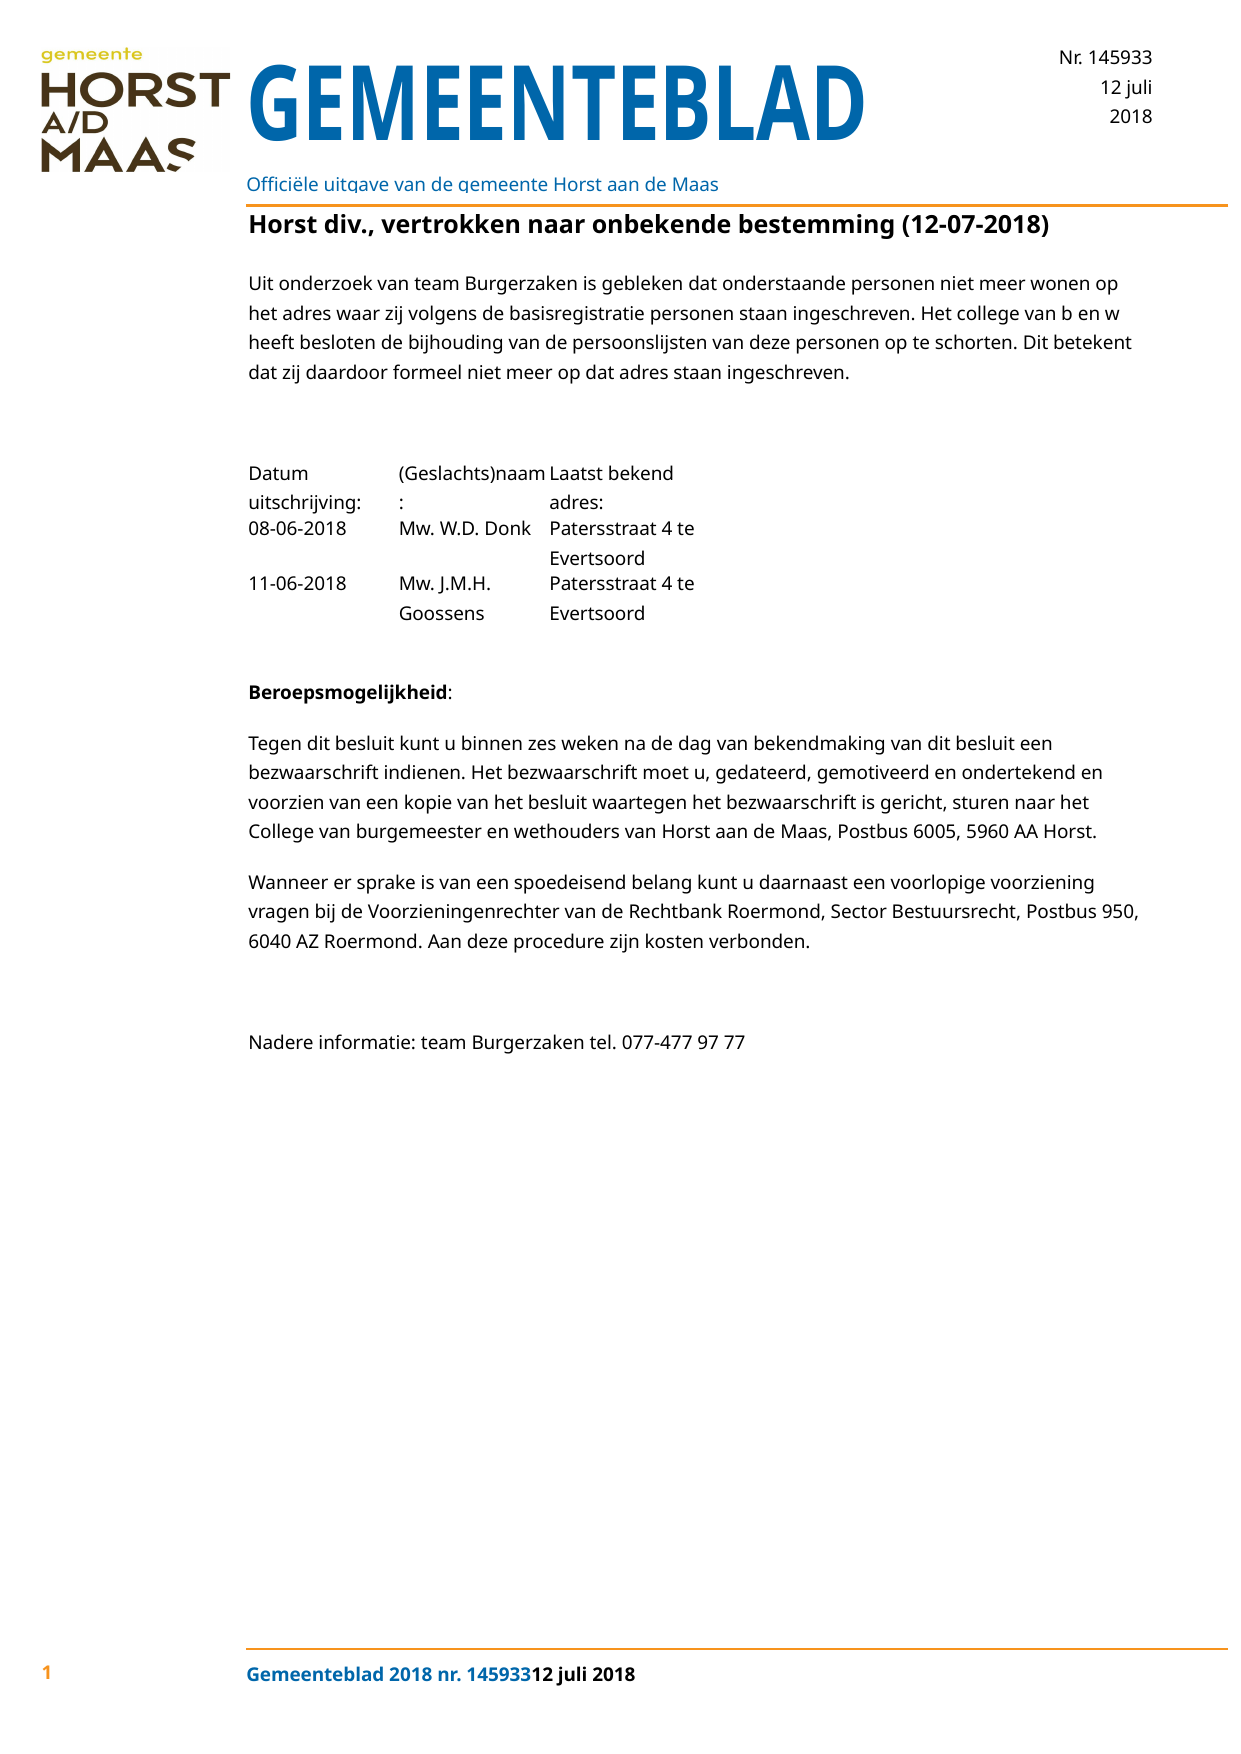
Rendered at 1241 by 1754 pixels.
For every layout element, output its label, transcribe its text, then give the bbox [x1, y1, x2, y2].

table_cell Mw. W.D. Donk [399, 515, 549, 571]
table_header Datum uitschrijving: [248, 460, 398, 515]
text Wanneer er sprake is van een spoedeisend belang kunt u daarnaast een voorlopige voorziening vragen bij de Voorzieningenrechter van de Rechtbank Roermond, Sector Bestuursrecht, Postbus 950, 6040 AZ Roermond. Aan deze procedure zijn kosten verbonden. [248, 869, 1152, 954]
table_cell Mw. J.M.H. Goossens [399, 571, 549, 626]
table_header (Geslachts)naam: [399, 460, 549, 515]
table_cell Patersstraat 4 te Evertsoord [549, 571, 700, 626]
table_cell 08-06-2018 [248, 515, 398, 571]
text Nadere informatie: team Burgerzaken tel. 077-477 97 77 [248, 1029, 1152, 1055]
text Beroepsmogelijkheid: [248, 679, 1152, 705]
text Horst div., vertrokken naar onbekende bestemming (12-07-2018) [248, 207, 1152, 241]
table_cell 11-06-2018 [248, 571, 398, 626]
picture [41, 47, 231, 172]
table_cell Patersstraat 4 te Evertsoord [549, 515, 700, 571]
text Tegen dit besluit kunt u binnen zes weken na de dag van bekendmaking van dit besluit een bezwaarschrift indienen. Het bezwaarschrift moet u, gedateerd, gemotiveerd en ondertekend en voorzien van een kopie van het besluit waartegen het bezwaarschrift is gericht, sturen naar het College van burgemeester en wethouders van Horst aan de Maas, Postbus 6005, 5960 AA Horst. [248, 730, 1152, 844]
table_header Laatst bekend adres: [549, 460, 700, 515]
text Uit onderzoek van team Burgerzaken is gebleken dat onderstaande personen niet meer wonen op het adres waar zij volgens de basisregistratie personen staan ingeschreven. Het college van b en w heeft besloten de bijhouding van de persoonslijsten van deze personen op te schorten. Dit betekent dat zij daardoor formeel niet meer op dat adres staan ingeschreven. [248, 270, 1152, 385]
